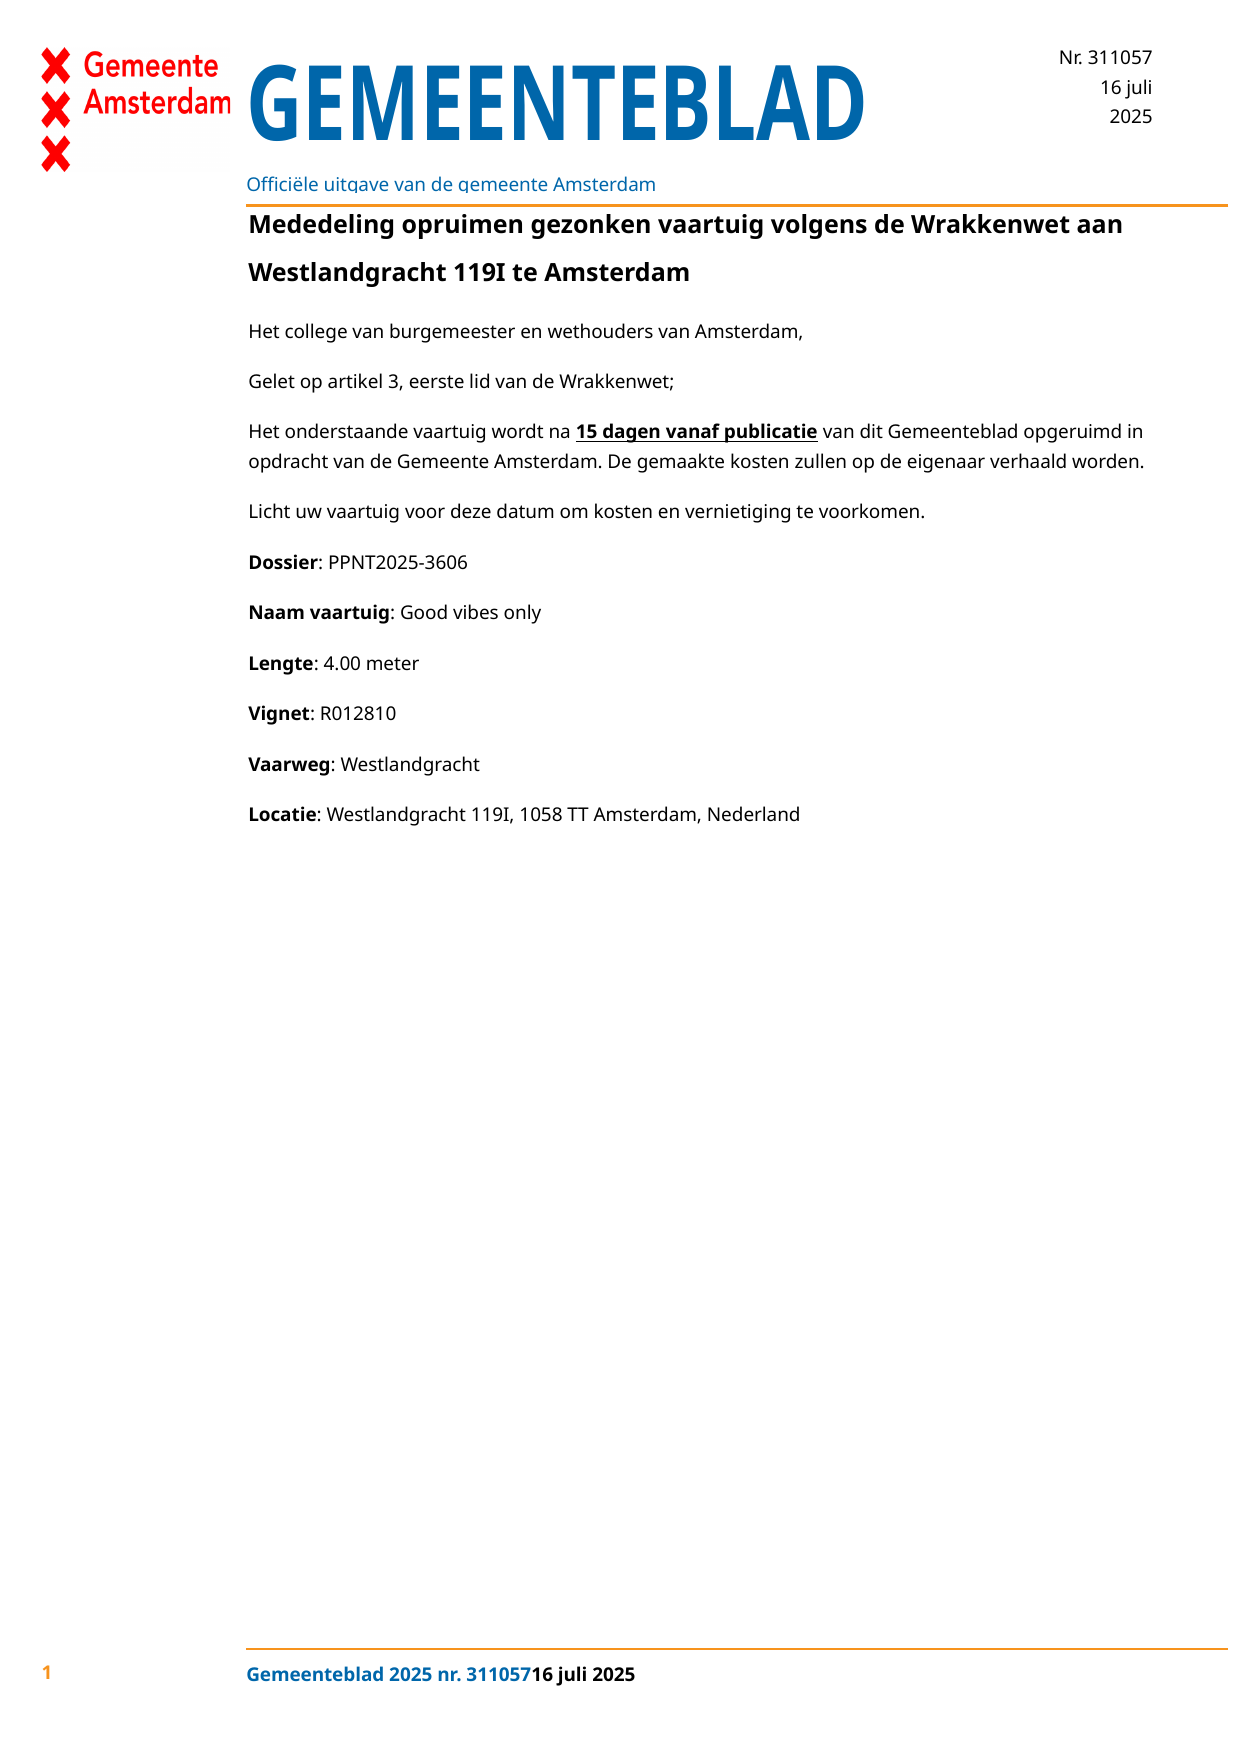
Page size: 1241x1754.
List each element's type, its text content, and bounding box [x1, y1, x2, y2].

text Lengte: 4.00 meter [248, 650, 1152, 676]
text Vaarweg: Westlandgracht [248, 751, 1152, 777]
text Het college van burgemeester en wethouders van Amsterdam, [248, 318, 1152, 344]
text Vignet: R012810 [248, 700, 1152, 726]
text Licht uw vaartuig voor deze datum om kosten en vernietiging te voorkomen. [248, 499, 1152, 524]
text Dossier: PPNT2025-3606 [248, 549, 1152, 575]
text Naam vaartuig: Good vibes only [248, 599, 1152, 625]
picture [41, 47, 231, 172]
text Mededeling opruimen gezonken vaartuig volgens de Wrakkenwet aan Westlandgracht 119I te Amsterdam [248, 207, 1152, 288]
text Het onderstaande vaartuig wordt na 15 dagen vanaf publicatie van dit Gemeenteblad opgeruimd in opdracht van de Gemeente Amsterdam. De gemaakte kosten zullen op de eigenaar verhaald worden. [248, 419, 1152, 474]
text Gelet op artikel 3, eerste lid van de Wrakkenwet; [248, 368, 1152, 394]
text Locatie: Westlandgracht 119I, 1058 TT Amsterdam, Nederland [248, 801, 1152, 827]
